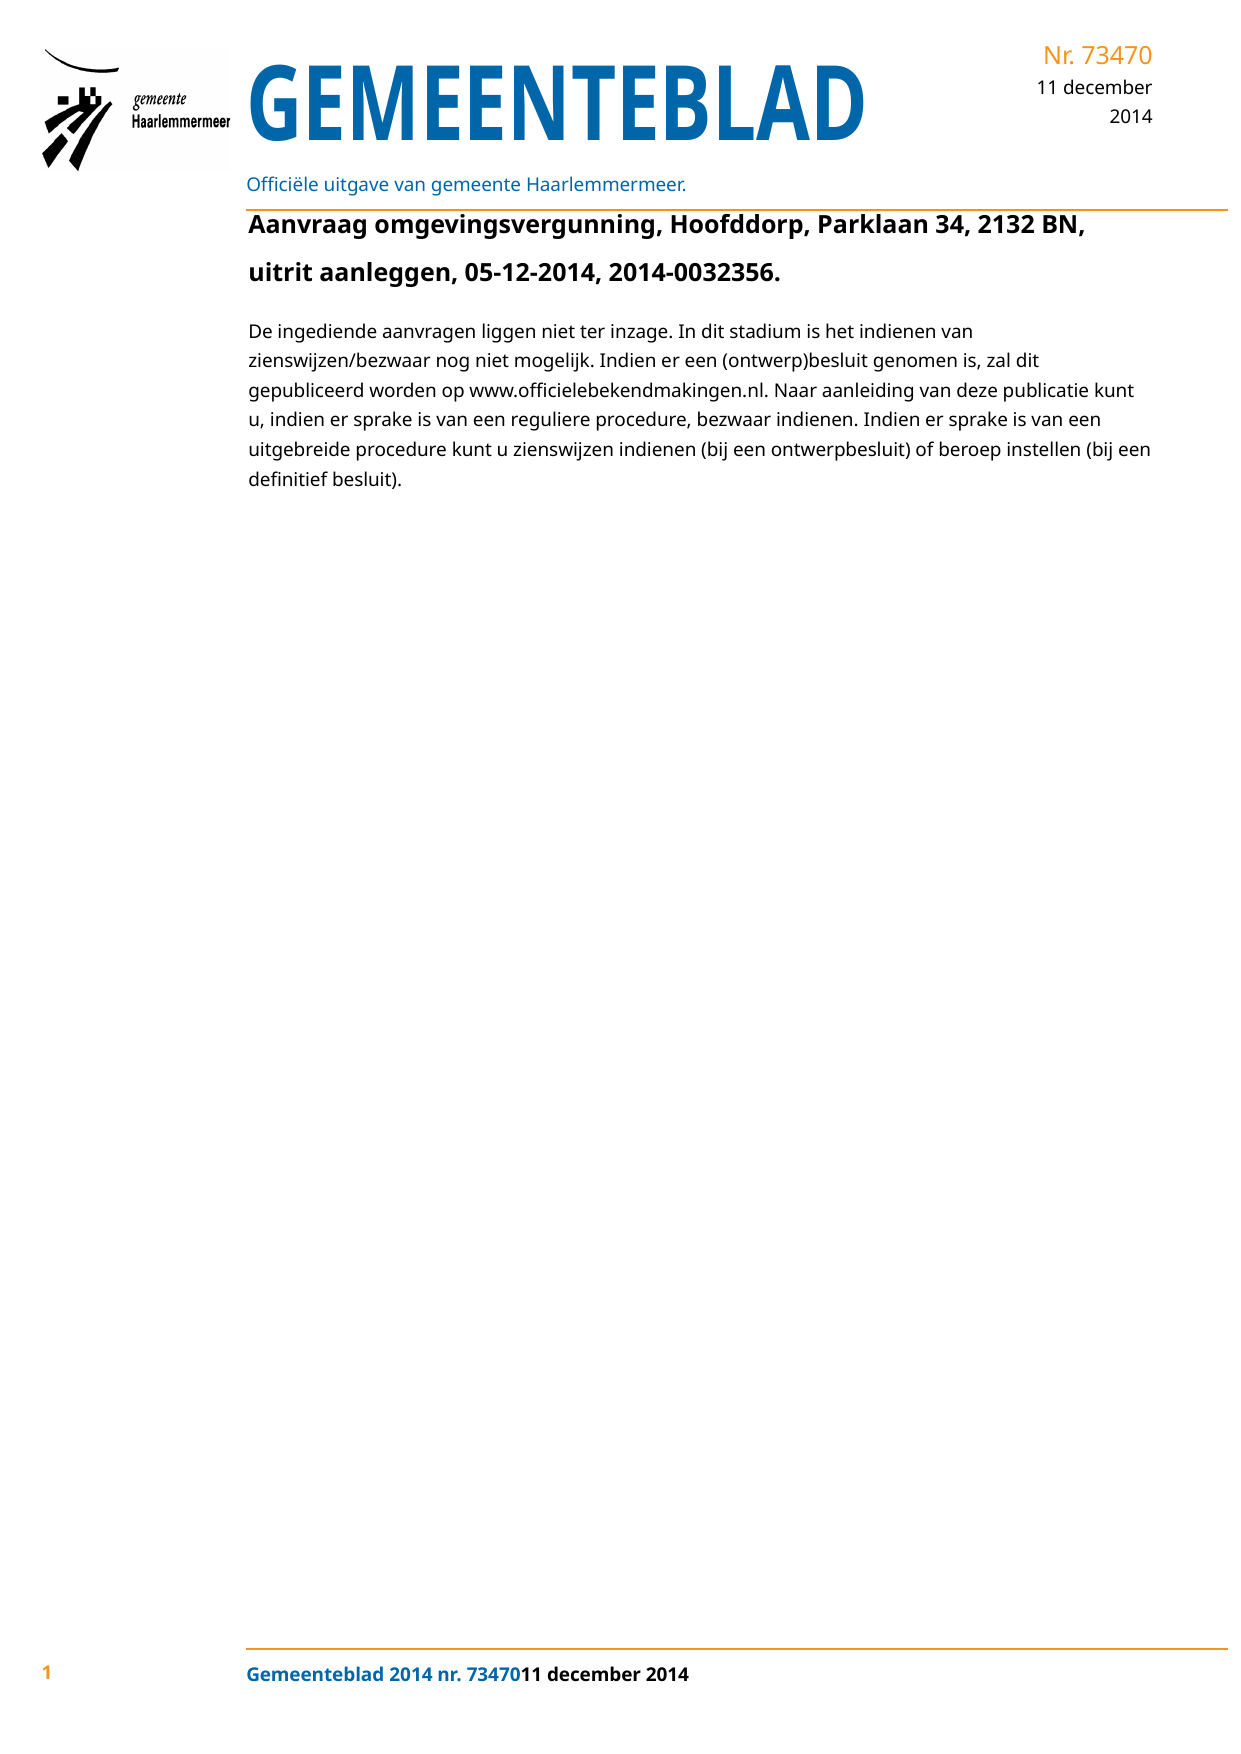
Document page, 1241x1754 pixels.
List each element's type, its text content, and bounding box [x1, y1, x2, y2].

picture [41, 47, 231, 172]
text De ingediende aanvragen liggen niet ter inzage. In dit stadium is het indienen van zienswijzen/bezwaar nog niet mogelijk. Indien er een (ontwerp)besluit genomen is, zal dit gepubliceerd worden op www.officielebekendmakingen.nl. Naar aanleiding van deze publicatie kunt u, indien er sprake is van een reguliere procedure, bezwaar indienen. Indien er sprake is van een uitgebreide procedure kunt u zienswijzen indienen (bij een ontwerpbesluit) of beroep instellen (bij een definitief besluit). [248, 318, 1152, 492]
text Aanvraag omgevingsvergunning, Hoofddorp, Parklaan 34, 2132 BN, uitrit aanleggen, 05-12-2014, 2014-0032356. [248, 211, 1152, 288]
